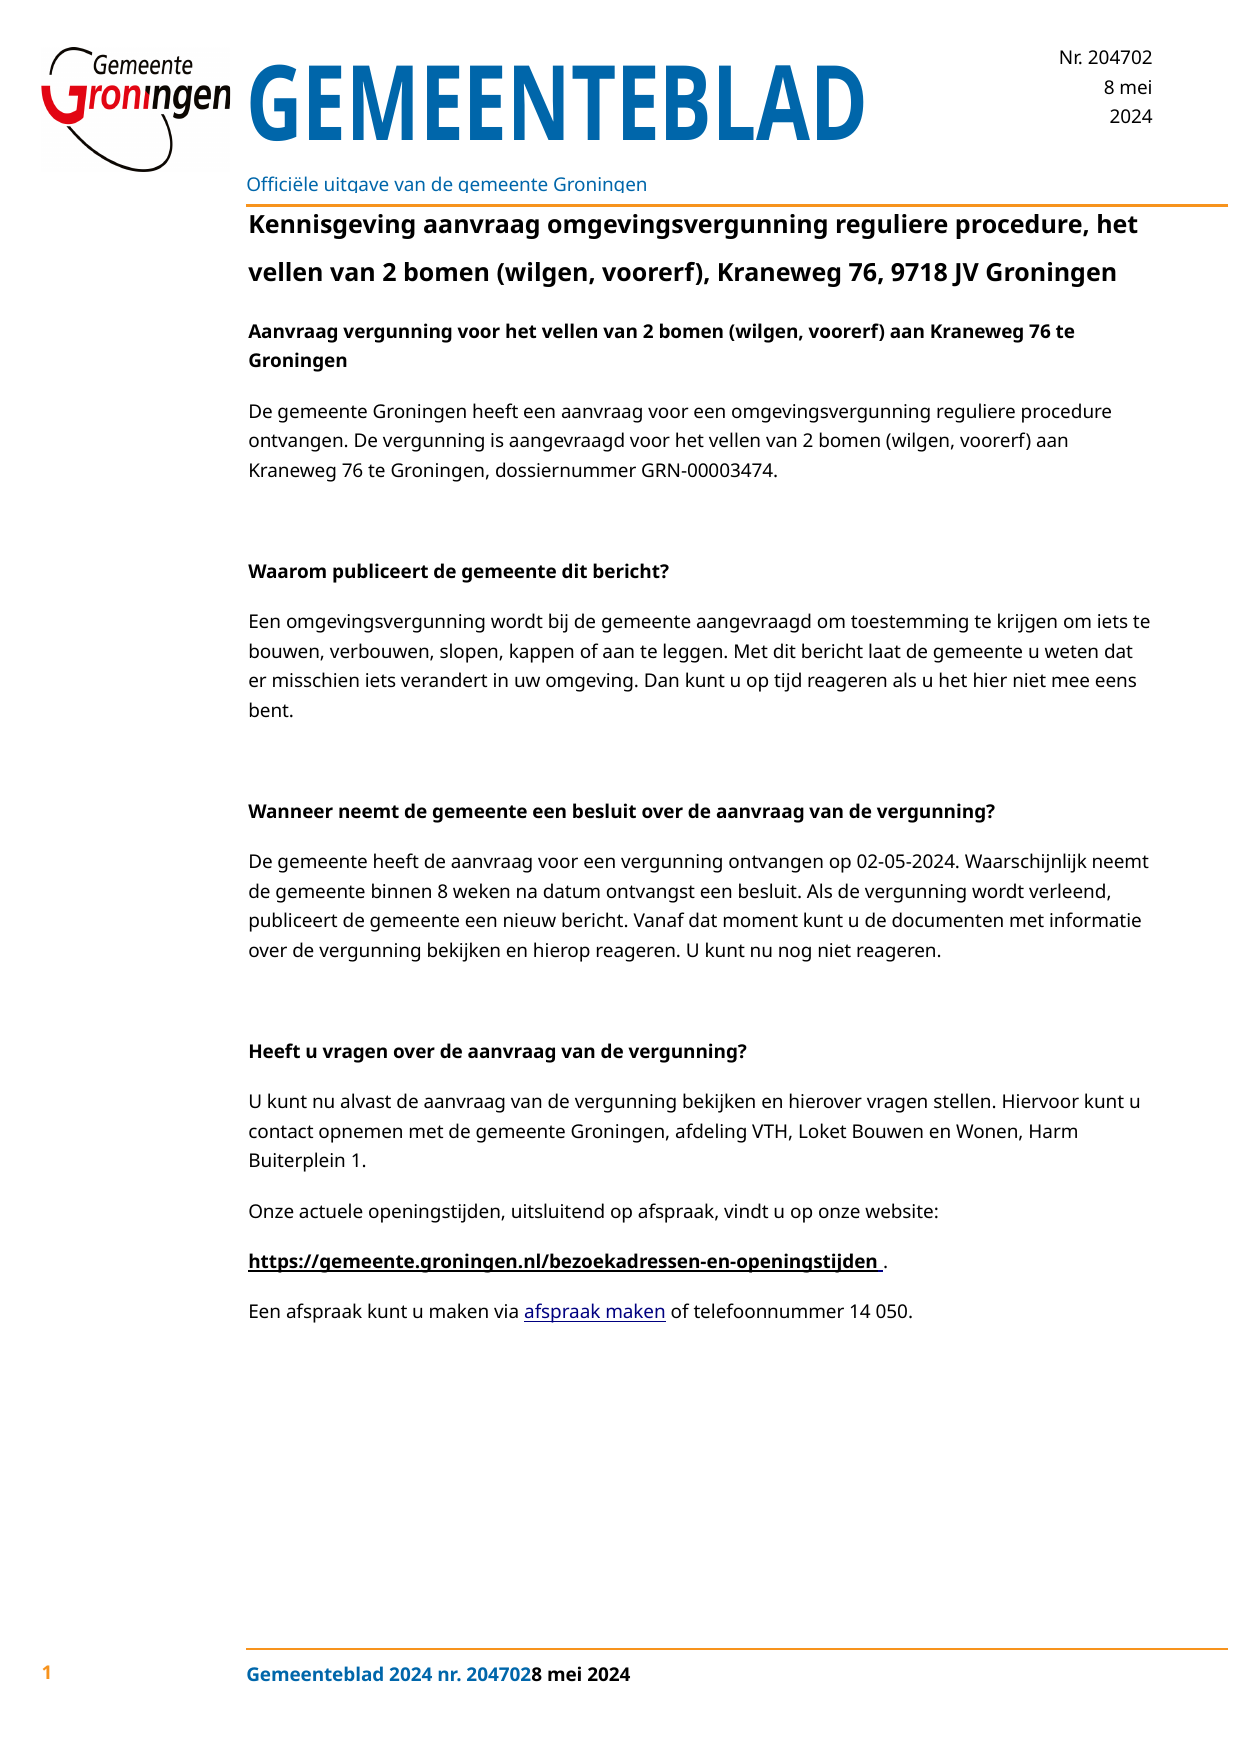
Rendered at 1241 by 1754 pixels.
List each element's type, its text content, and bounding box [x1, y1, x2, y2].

text Een omgevingsvergunning wordt bij de gemeente aangevraagd om toestemming te krijgen om iets te bouwen, verbouwen, slopen, kappen of aan te leggen. Met dit bericht laat de gemeente u weten dat er misschien iets verandert in uw omgeving. Dan kunt u op tijd reageren als u het hier niet mee eens bent. [248, 608, 1152, 723]
text Waarom publiceert de gemeente dit bericht? [248, 558, 1152, 584]
text Heeft u vragen over de aanvraag van de vergunning? [248, 1038, 1152, 1064]
text U kunt nu alvast de aanvraag van de vergunning bekijken en hierover vragen stellen. Hiervoor kunt u contact opnemen met de gemeente Groningen, afdeling VTH, Loket Bouwen en Wonen, Harm Buiterplein 1. [248, 1088, 1152, 1173]
text Een afspraak kunt u maken via afspraak maken of telefoonnummer 14 050. [248, 1299, 1152, 1324]
text De gemeente Groningen heeft een aanvraag voor een omgevingsvergunning reguliere procedure ontvangen. De vergunning is aangevraagd voor het vellen van 2 bomen (wilgen, voorerf) aan Kraneweg 76 te Groningen, dossiernummer GRN-00003474. [248, 398, 1152, 483]
text De gemeente heeft de aanvraag voor een vergunning ontvangen op 02-05-2024. Waarschijnlijk neemt de gemeente binnen 8 weken na datum ontvangst een besluit. Als de vergunning wordt verleend, publiceert de gemeente een nieuw bericht. Vanaf dat moment kunt u de documenten met informatie over de vergunning bekijken en hierop reageren. U kunt nu nog niet reageren. [248, 848, 1152, 963]
text Wanneer neemt de gemeente een besluit over de aanvraag van de vergunning? [248, 798, 1152, 824]
picture [41, 47, 231, 172]
text https://gemeente.groningen.nl/bezoekadressen-en-openingstijden . [248, 1248, 1152, 1274]
text Onze actuele openingstijden, uitsluitend op afspraak, vindt u op onze website: [248, 1198, 1152, 1224]
text Kennisgeving aanvraag omgevingsvergunning reguliere procedure, het vellen van 2 bomen (wilgen, voorerf), Kraneweg 76, 9718 JV Groningen [248, 207, 1152, 288]
text Aanvraag vergunning voor het vellen van 2 bomen (wilgen, voorerf) aan Kraneweg 76 te Groningen [248, 318, 1152, 373]
